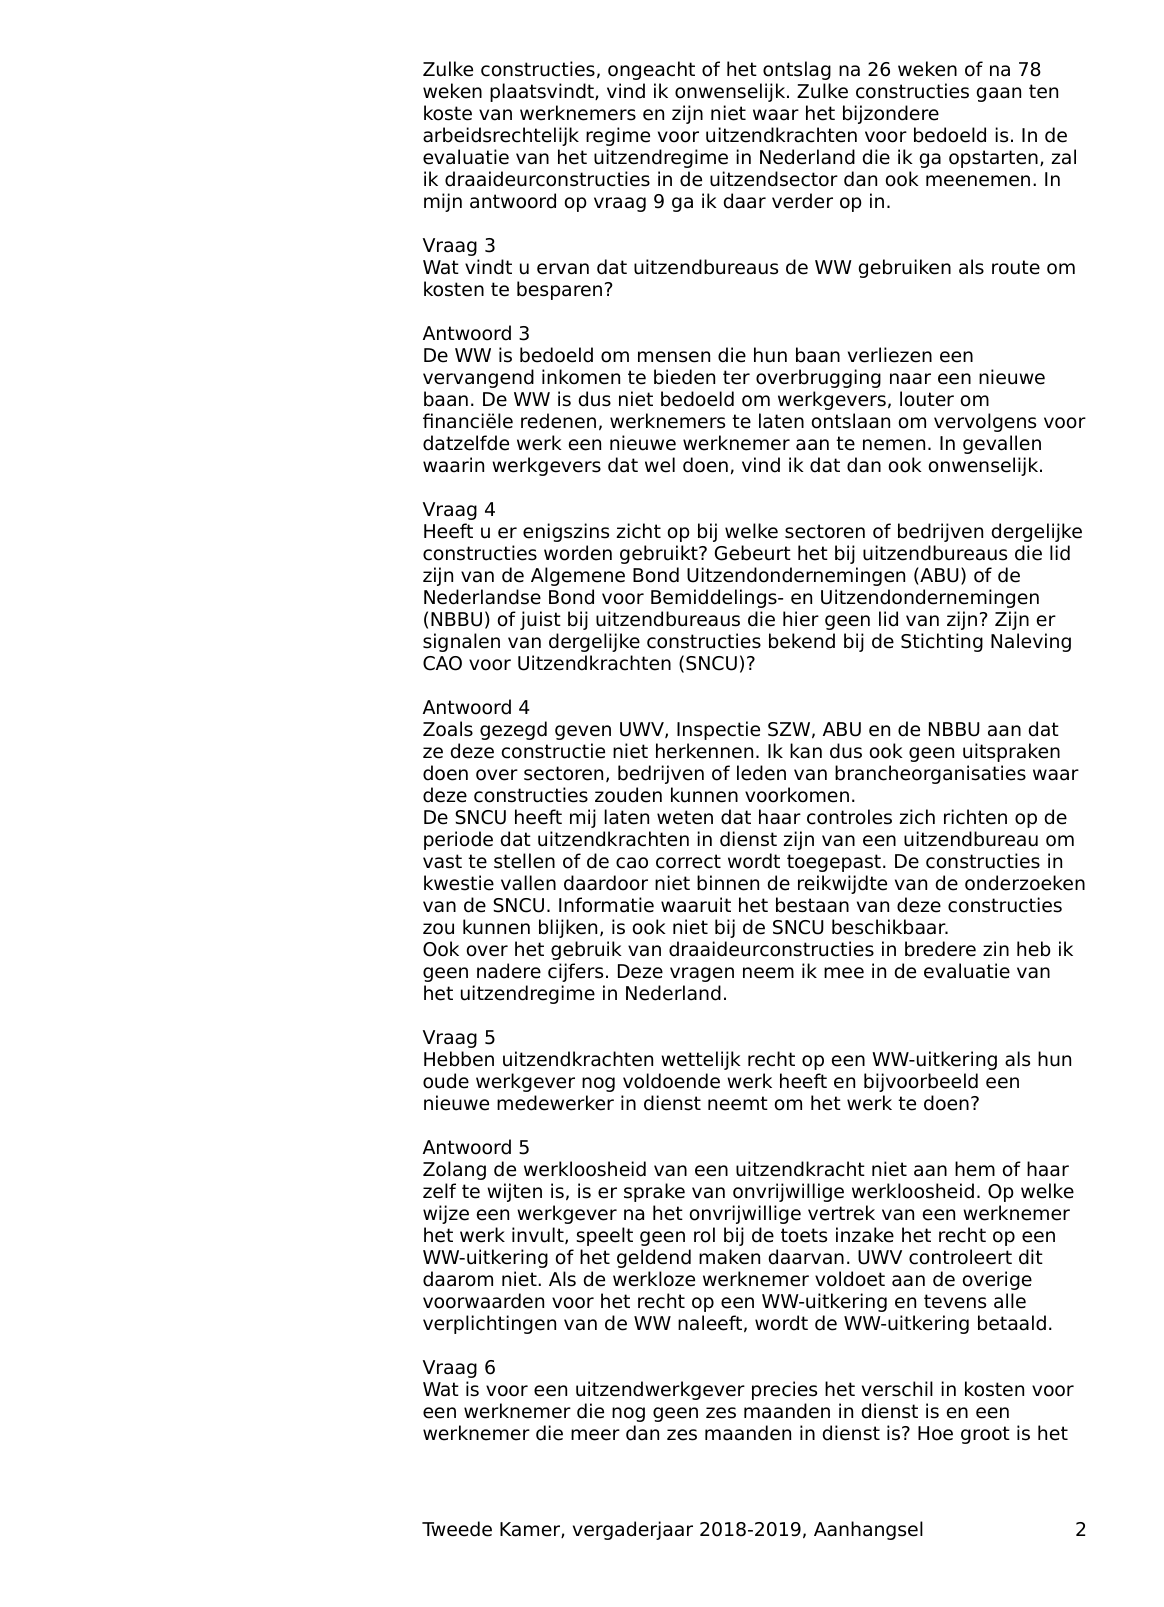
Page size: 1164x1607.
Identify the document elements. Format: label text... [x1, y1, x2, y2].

text Heeft u er enigszins zicht op bij welke sectoren of bedrijven dergelijke constructies worden gebruikt? Gebeurt het bij uitzendbureaus die lid zijn van de Algemene Bond Uitzendondernemingen (ABU) of de Nederlandse Bond voor Bemiddelings- en Uitzendondernemingen (NBBU) of juist bij uitzendbureaus die hier geen lid van zijn? Zijn er signalen van dergelijke constructies bekend bij de Stichting Naleving CAO voor Uitzendkrachten (SNCU)? [422, 521, 1087, 675]
text Vraag 5 [422, 1027, 1087, 1049]
text Zulke constructies, ongeacht of het ontslag na 26 weken of na 78 weken plaatsvindt, vind ik onwenselijk. Zulke constructies gaan ten koste van werknemers en zijn niet waar het bijzondere arbeidsrechtelijk regime voor uitzendkrachten voor bedoeld is. In de evaluatie van het uitzendregime in Nederland die ik ga opstarten, zal ik draaideurconstructies in de uitzendsector dan ook meenemen. In mijn antwoord op vraag 9 ga ik daar verder op in. [422, 59, 1087, 213]
text Hebben uitzendkrachten wettelijk recht op een WW-uitkering als hun oude werkgever nog voldoende werk heeft en bijvoorbeeld een nieuwe medewerker in dienst neemt om het werk te doen? [422, 1049, 1087, 1115]
text Wat is voor een uitzendwerkgever precies het verschil in kosten voor een werknemer die nog geen zes maanden in dienst is en een werknemer die meer dan zes maanden in dienst is? Hoe groot is het [422, 1379, 1087, 1445]
text Vraag 4 [422, 499, 1087, 521]
text Ook over het gebruik van draaideurconstructies in bredere zin heb ik geen nadere cijfers. Deze vragen neem ik mee in de evaluatie van het uitzendregime in Nederland. [422, 939, 1087, 1005]
text Antwoord 4 [422, 697, 1087, 719]
text Antwoord 5 [422, 1137, 1087, 1159]
text Wat vindt u ervan dat uitzendbureaus de WW gebruiken als route om kosten te besparen? [422, 257, 1087, 301]
text Antwoord 3 [422, 323, 1087, 345]
text Vraag 6 [422, 1357, 1087, 1379]
text Zolang de werkloosheid van een uitzendkracht niet aan hem of haar zelf te wijten is, is er sprake van onvrijwillige werkloosheid. Op welke wijze een werkgever na het onvrijwillige vertrek van een werknemer het werk invult, speelt geen rol bij de toets inzake het recht op een WW-uitkering of het geldend maken daarvan. UWV controleert dit daarom niet. Als de werkloze werknemer voldoet aan de overige voorwaarden voor het recht op een WW-uitkering en tevens alle verplichtingen van de WW naleeft, wordt de WW-uitkering betaald. [422, 1159, 1087, 1335]
text Zoals gezegd geven UWV, Inspectie SZW, ABU en de NBBU aan dat ze deze constructie niet herkennen. Ik kan dus ook geen uitspraken doen over sectoren, bedrijven of leden van brancheorganisaties waar deze constructies zouden kunnen voorkomen. [422, 719, 1087, 807]
text Vraag 3 [422, 235, 1087, 257]
text De SNCU heeft mij laten weten dat haar controles zich richten op de periode dat uitzendkrachten in dienst zijn van een uitzendbureau om vast te stellen of de cao correct wordt toegepast. De constructies in kwestie vallen daardoor niet binnen de reikwijdte van de onderzoeken van de SNCU. Informatie waaruit het bestaan van deze constructies zou kunnen blijken, is ook niet bij de SNCU beschikbaar. [422, 807, 1087, 939]
text De WW is bedoeld om mensen die hun baan verliezen een vervangend inkomen te bieden ter overbrugging naar een nieuwe baan. De WW is dus niet bedoeld om werkgevers, louter om financiële redenen, werknemers te laten ontslaan om vervolgens voor datzelfde werk een nieuwe werknemer aan te nemen. In gevallen waarin werkgevers dat wel doen, vind ik dat dan ook onwenselijk. [422, 345, 1087, 477]
